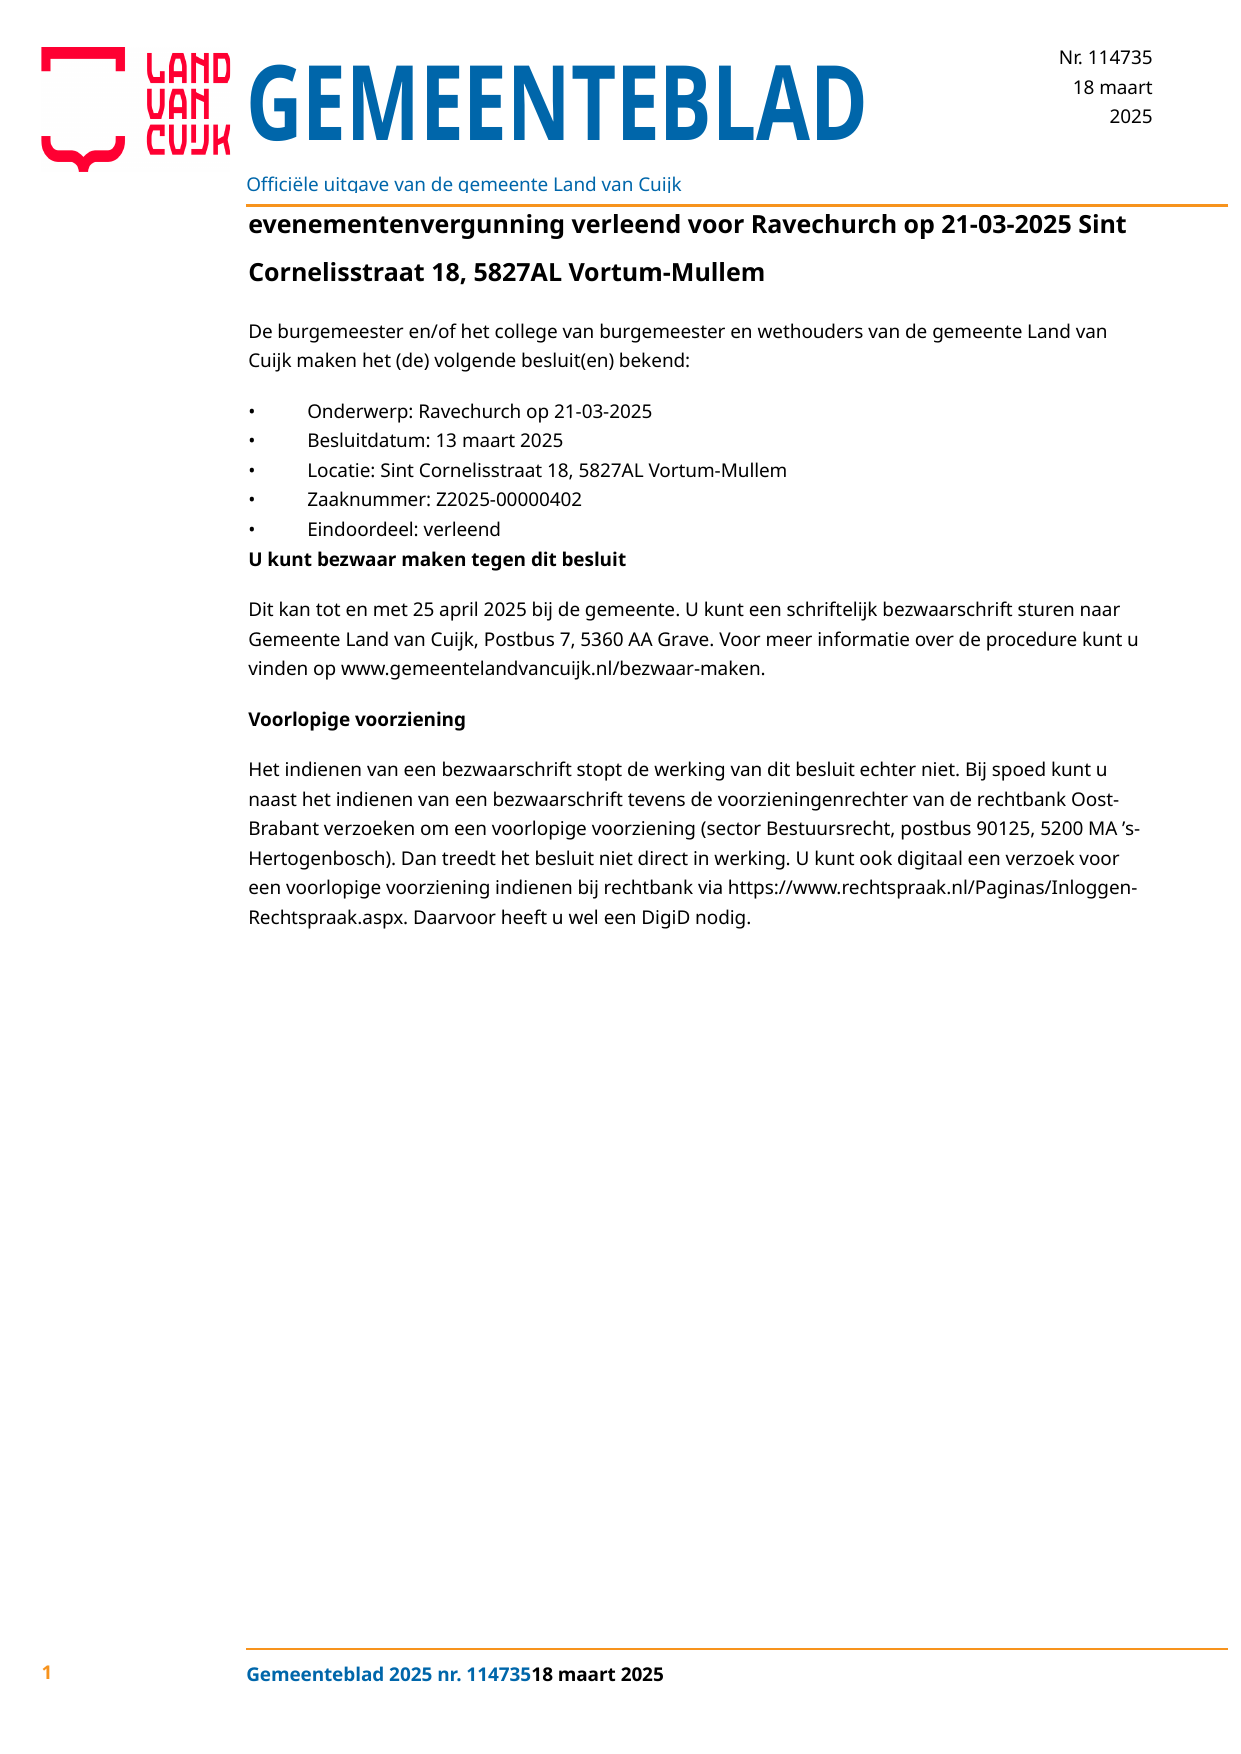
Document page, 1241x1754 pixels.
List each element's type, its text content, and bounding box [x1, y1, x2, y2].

picture [41, 47, 231, 172]
list Besluitdatum: 13 maart 2025 [248, 427, 1152, 453]
text Het indienen van een bezwaarschrift stopt de werking van dit besluit echter niet. Bij spoed kunt u naast het indienen van een bezwaarschrift tevens de voorzieningenrechter van de rechtbank Oost-Brabant verzoeken om een voorlopige voorziening (sector Bestuursrecht, postbus 90125, 5200 MA ’s-Hertogenbosch). Dan treedt het besluit niet direct in werking. U kunt ook digitaal een verzoek voor een voorlopige voorziening indienen bij rechtbank via https://www.rechtspraak.nl/Paginas/Inloggen-Rechtspraak.aspx. Daarvoor heeft u wel een DigiD nodig. [248, 756, 1152, 930]
text U kunt bezwaar maken tegen dit besluit [248, 546, 1152, 572]
text De burgemeester en/of het college van burgemeester en wethouders van de gemeente Land van Cuijk maken het (de) volgende besluit(en) bekend: [248, 318, 1152, 373]
text Dit kan tot en met 25 april 2025 bij de gemeente. U kunt een schriftelijk bezwaarschrift sturen naar Gemeente Land van Cuijk, Postbus 7, 5360 AA Grave. Voor meer informatie over de procedure kunt u vinden op www.gemeentelandvancuijk.nl/bezwaar-maken. [248, 596, 1152, 681]
list Eindoordeel: verleend [248, 516, 1152, 542]
list Locatie: Sint Cornelisstraat 18, 5827AL Vortum-Mullem [248, 457, 1152, 483]
text Voorlopige voorziening [248, 706, 1152, 732]
text evenementenvergunning verleend voor Ravechurch op 21-03-2025 Sint Cornelisstraat 18, 5827AL Vortum-Mullem [248, 207, 1152, 288]
list Onderwerp: Ravechurch op 21-03-2025 [248, 398, 1152, 424]
list Zaaknummer: Z2025-00000402 [248, 487, 1152, 512]
